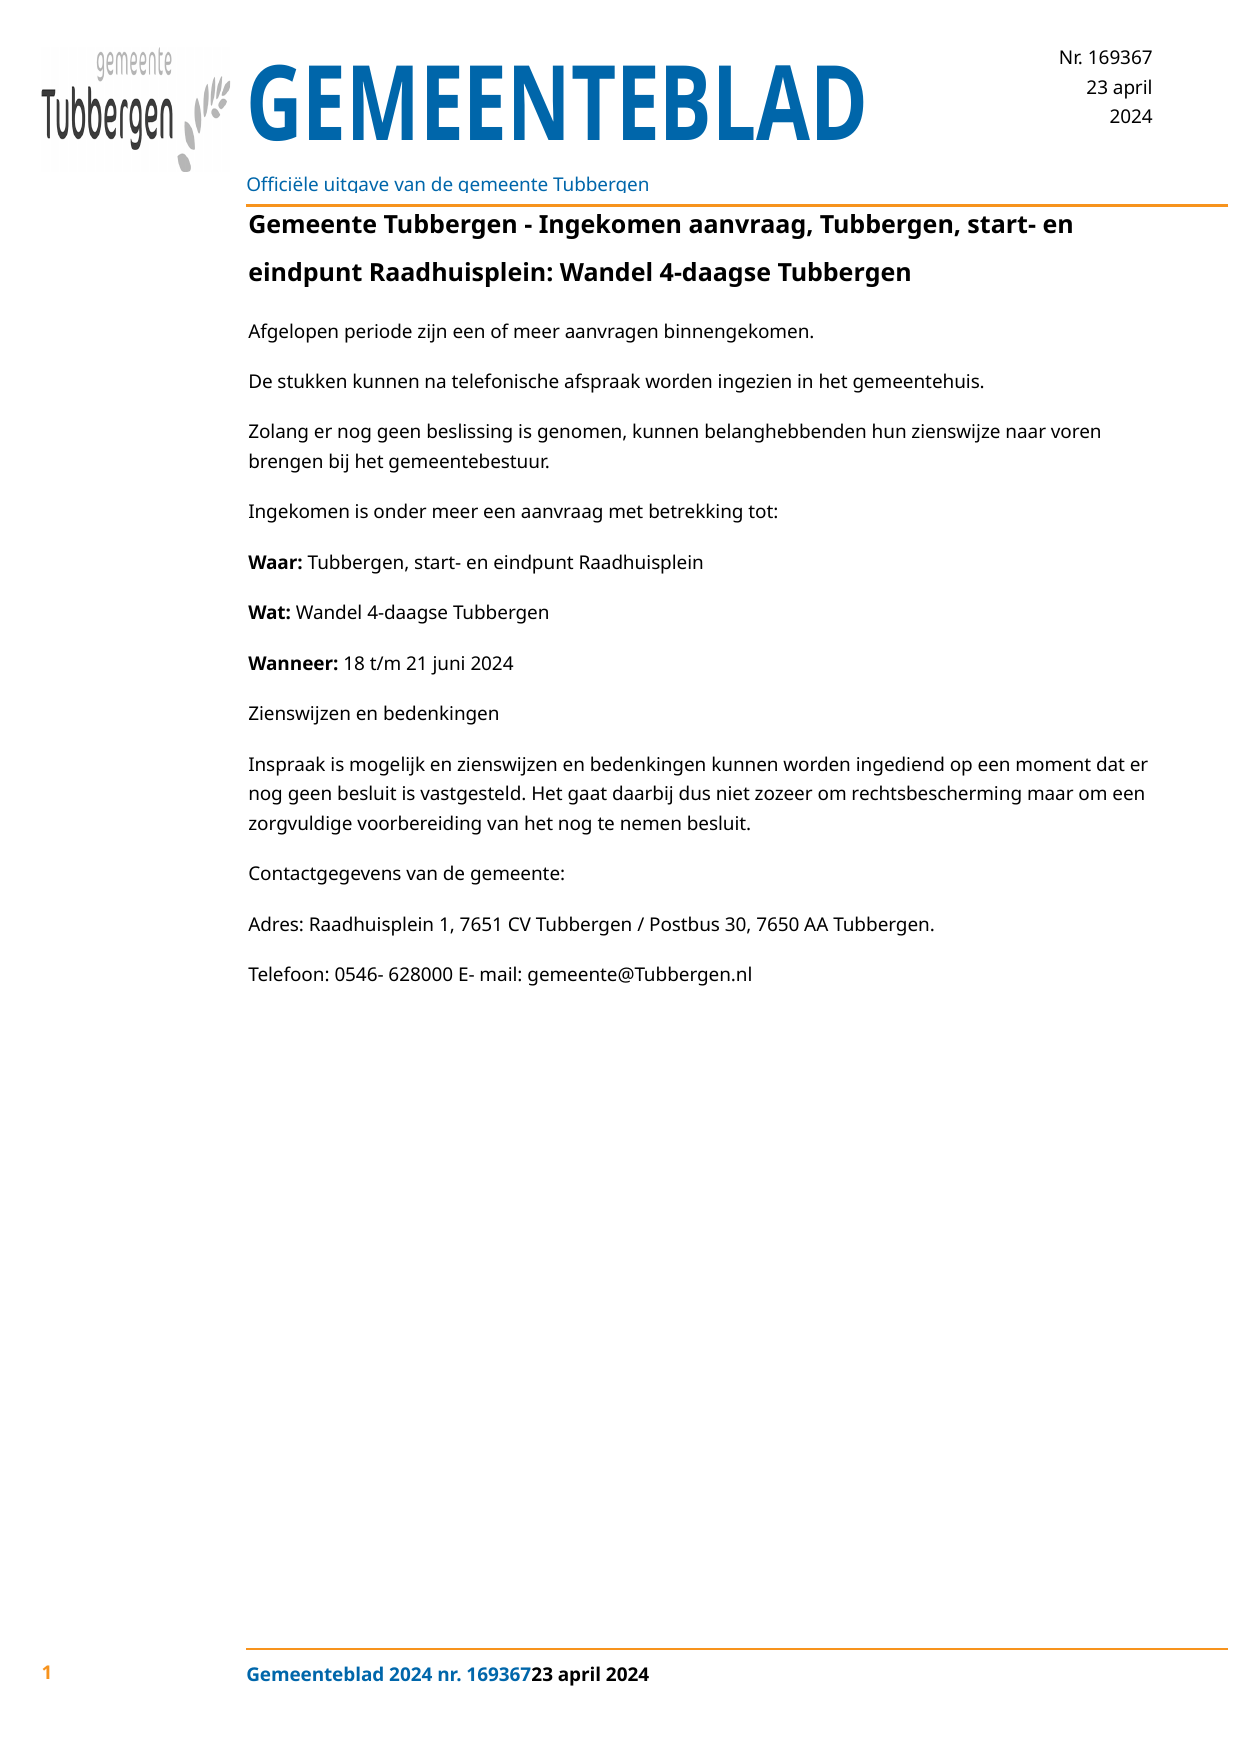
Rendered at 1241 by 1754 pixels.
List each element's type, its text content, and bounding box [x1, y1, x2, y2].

text De stukken kunnen na telefonische afspraak worden ingezien in het gemeentehuis. [248, 368, 1152, 394]
text Ingekomen is onder meer een aanvraag met betrekking tot: [248, 499, 1152, 524]
text Telefoon: 0546- 628000 E- mail: gemeente@Tubbergen.nl [248, 961, 1152, 987]
text Waar: Tubbergen, start- en eindpunt Raadhuisplein [248, 549, 1152, 575]
text Afgelopen periode zijn een of meer aanvragen binnengekomen. [248, 318, 1152, 344]
text Contactgegevens van de gemeente: [248, 860, 1152, 886]
text Wanneer: 18 t/m 21 juni 2024 [248, 650, 1152, 676]
text Zienswijzen en bedenkingen [248, 700, 1152, 726]
text Gemeente Tubbergen - Ingekomen aanvraag, Tubbergen, start- en eindpunt Raadhuisplein: Wandel 4-daagse Tubbergen [248, 207, 1152, 288]
text Wat: Wandel 4-daagse Tubbergen [248, 599, 1152, 625]
text Inspraak is mogelijk en zienswijzen en bedenkingen kunnen worden ingediend op een moment dat er nog geen besluit is vastgesteld. Het gaat daarbij dus niet zozeer om rechtsbescherming maar om een zorgvuldige voorbereiding van het nog te nemen besluit. [248, 751, 1152, 836]
text Zolang er nog geen beslissing is genomen, kunnen belanghebbenden hun zienswijze naar voren brengen bij het gemeentebestuur. [248, 419, 1152, 474]
text Adres: Raadhuisplein 1, 7651 CV Tubbergen / Postbus 30, 7650 AA Tubbergen. [248, 911, 1152, 937]
picture [41, 47, 231, 172]
